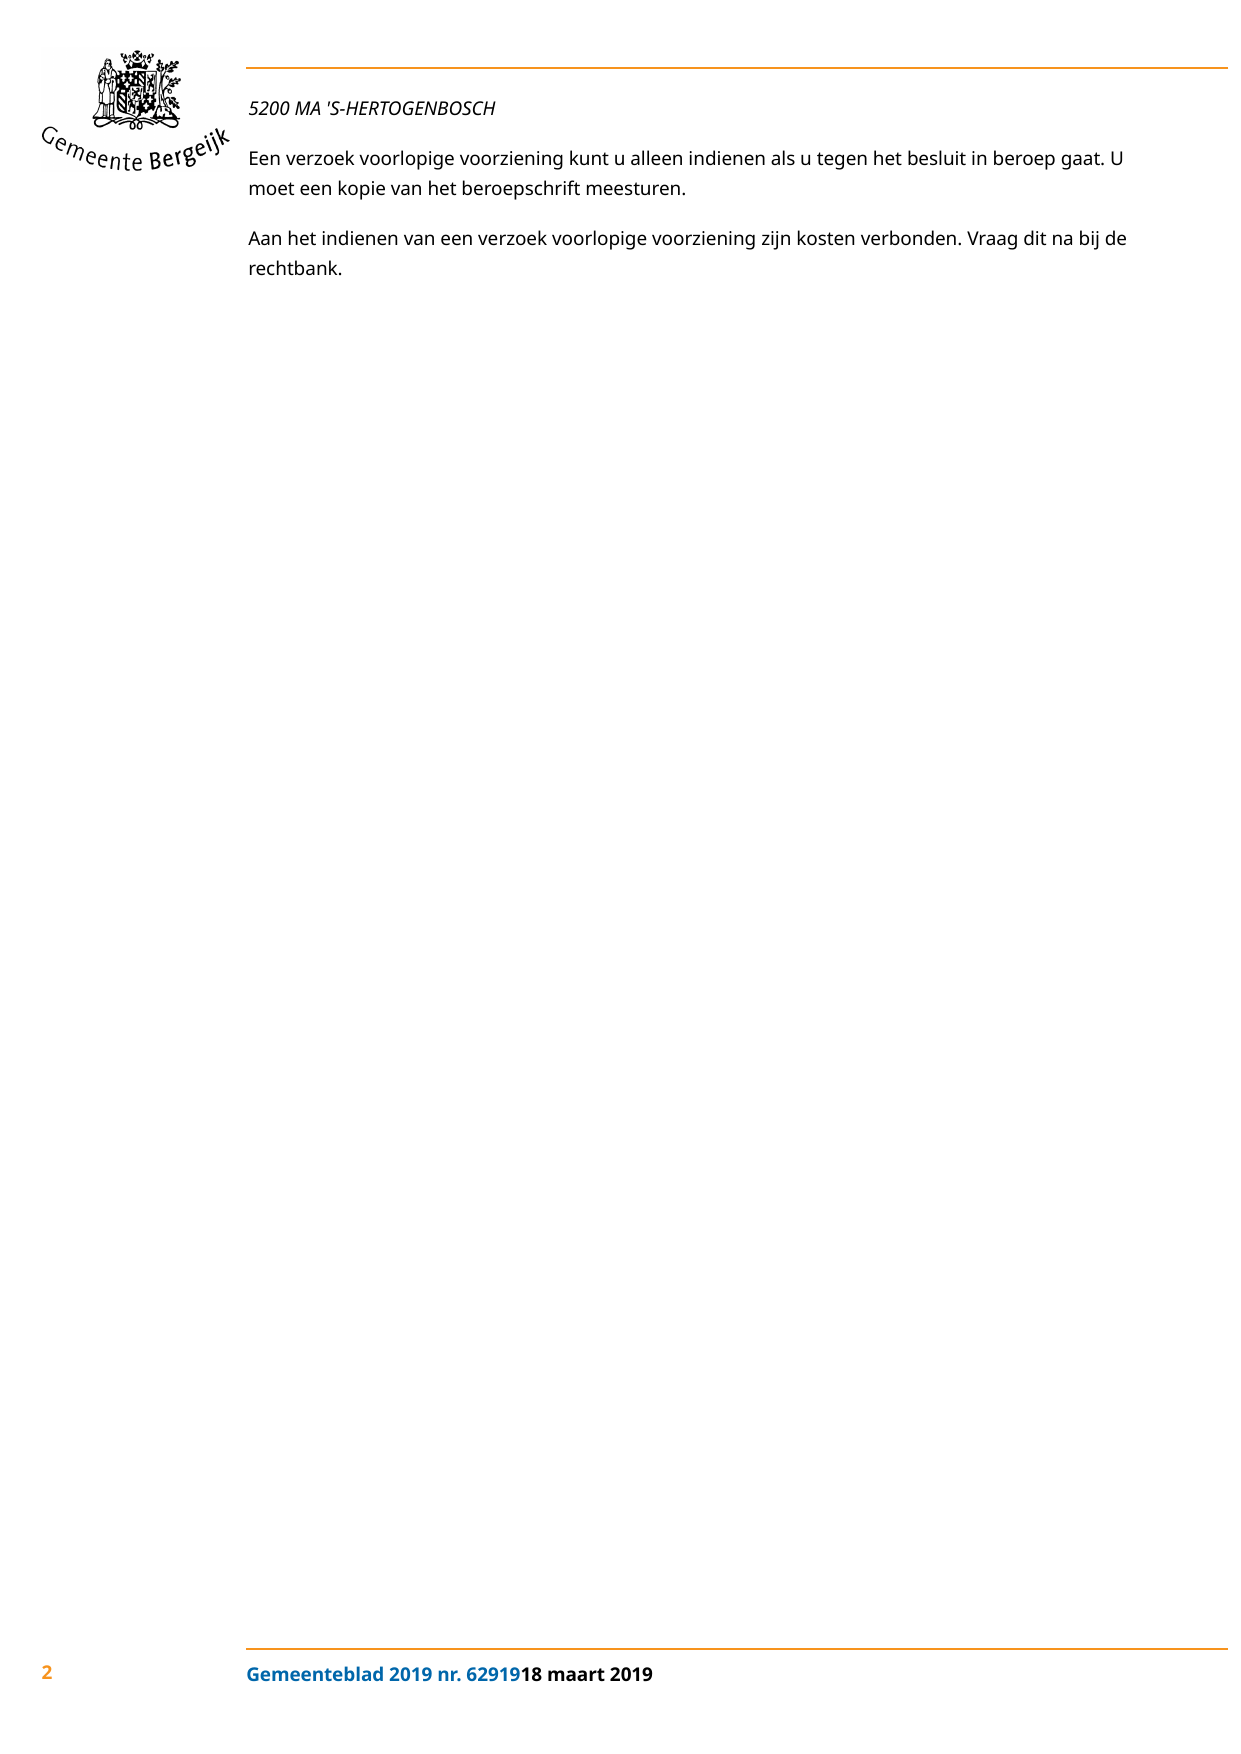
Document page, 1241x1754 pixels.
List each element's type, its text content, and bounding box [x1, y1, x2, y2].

picture [41, 47, 231, 172]
text 5200 MA 'S-HERTOGENBOSCH [248, 95, 1152, 121]
text Aan het indienen van een verzoek voorlopige voorziening zijn kosten verbonden. Vraag dit na bij de rechtbank. [248, 225, 1152, 281]
text Een verzoek voorlopige voorziening kunt u alleen indienen als u tegen het besluit in beroep gaat. U moet een kopie van het beroepschrift meesturen. [248, 145, 1152, 201]
